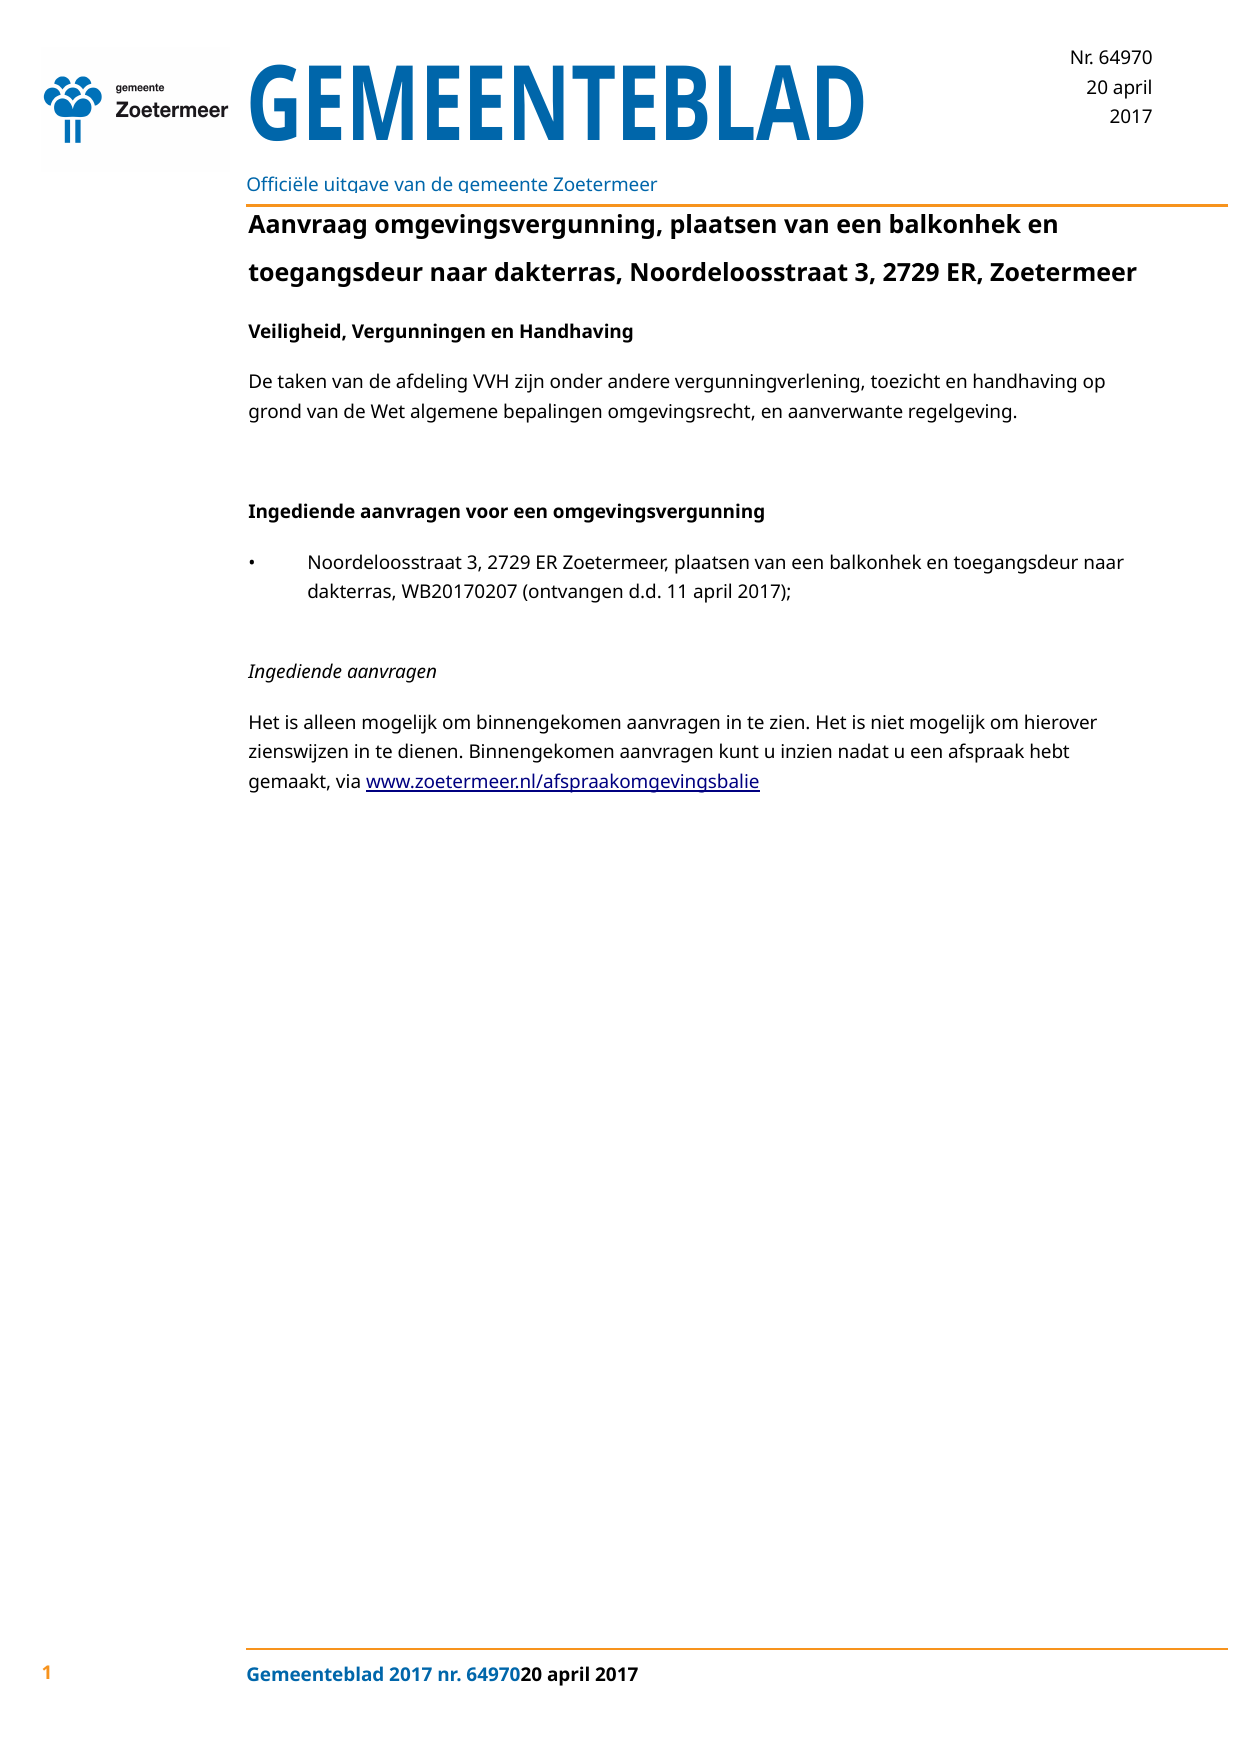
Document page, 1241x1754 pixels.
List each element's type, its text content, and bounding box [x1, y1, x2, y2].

list Noordeloosstraat 3, 2729 ER Zoetermeer, plaatsen van een balkonhek en toegangsdeur naar dakterras, WB20170207 (ontvangen d.d. 11 april 2017); [248, 549, 1152, 604]
text Ingediende aanvragen [248, 659, 1152, 684]
text Het is alleen mogelijk om binnengekomen aanvragen in te zien. Het is niet mogelijk om hierover zienswijzen in te dienen. Binnengekomen aanvragen kunt u inzien nadat u een afspraak hebt gemaakt, via www.zoetermeer.nl/afspraakomgevingsbalie [248, 709, 1152, 794]
text Aanvraag omgevingsvergunning, plaatsen van een balkonhek en toegangsdeur naar dakterras, Noordeloosstraat 3, 2729 ER, Zoetermeer [248, 207, 1152, 288]
text Ingediende aanvragen voor een omgevingsvergunning [248, 499, 1152, 524]
picture [41, 47, 231, 172]
text Veiligheid, Vergunningen en Handhaving [248, 318, 1152, 344]
text De taken van de afdeling VVH zijn onder andere vergunningverlening, toezicht en handhaving op grond van de Wet algemene bepalingen omgevingsrecht, en aanverwante regelgeving. [248, 368, 1152, 424]
